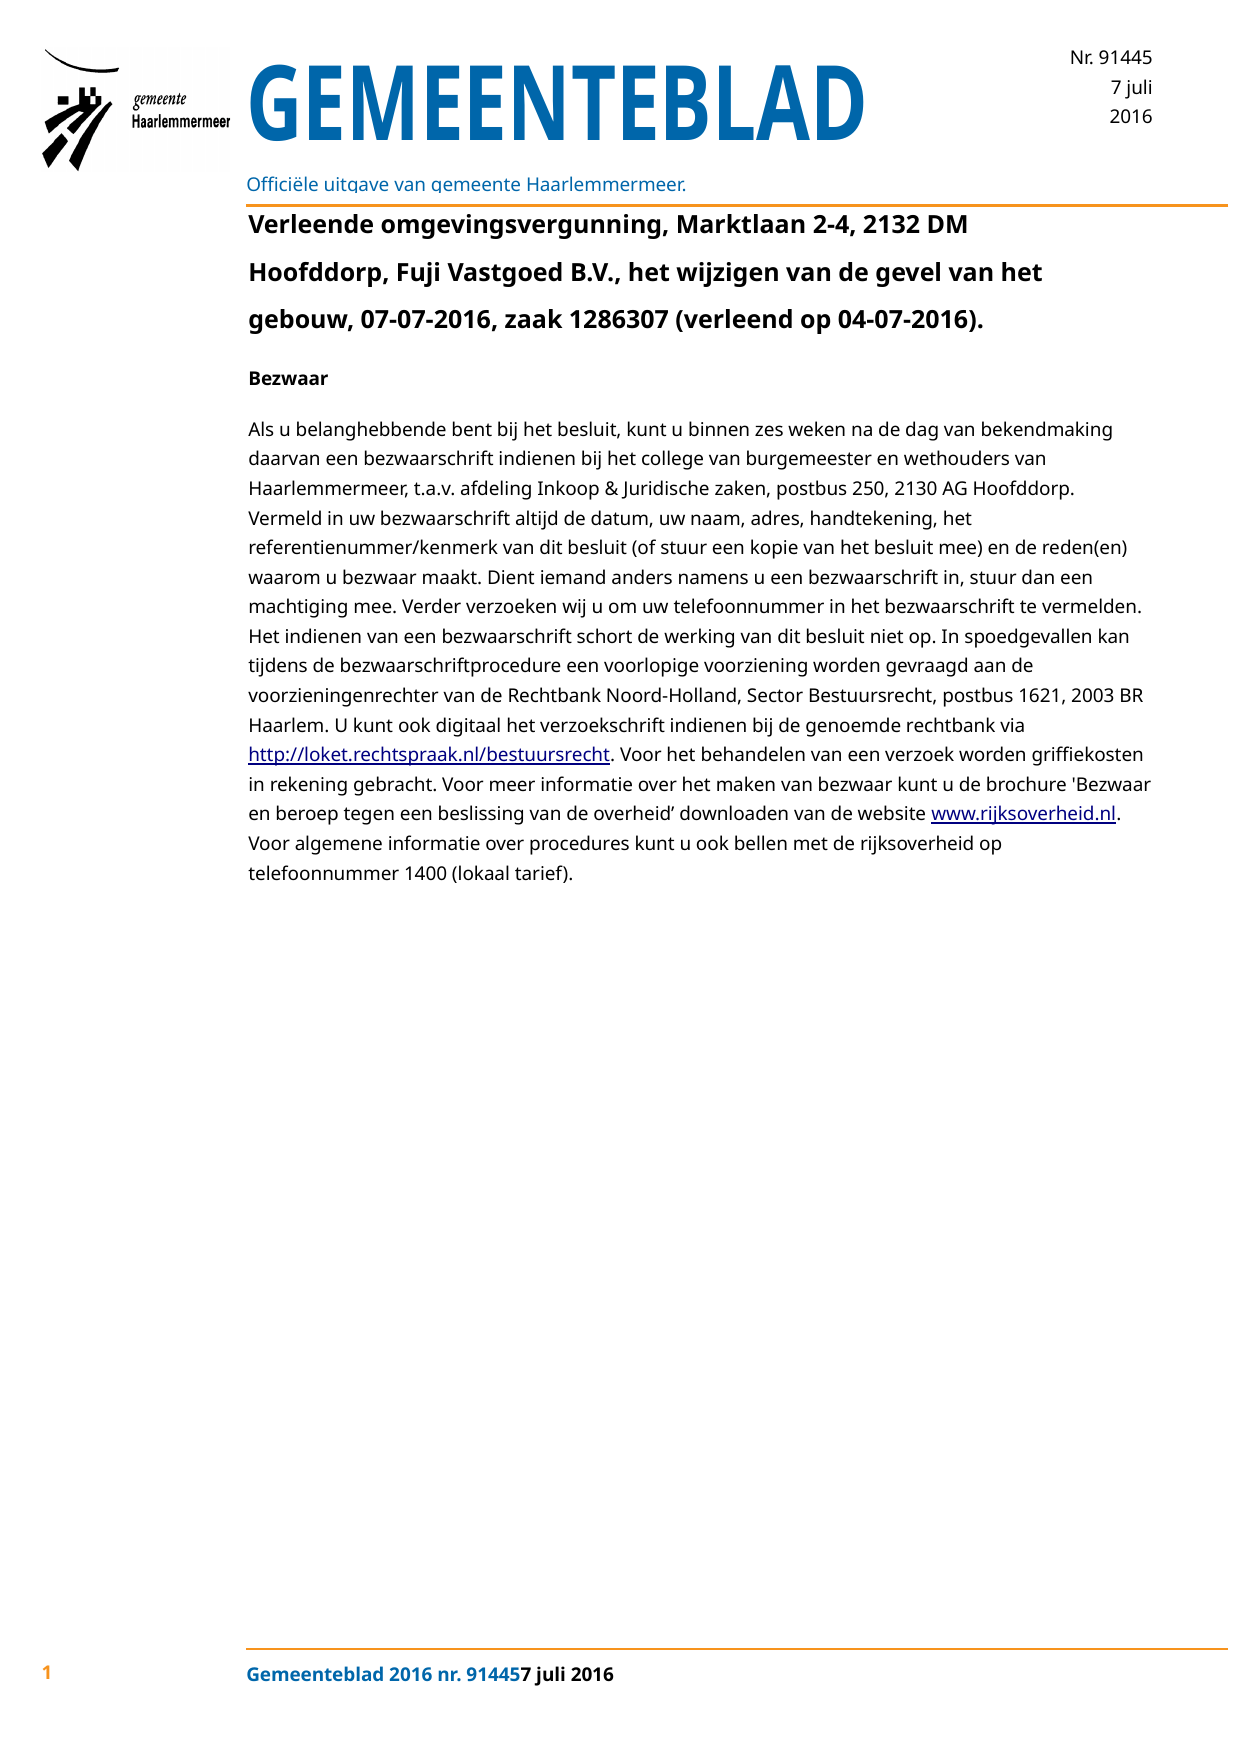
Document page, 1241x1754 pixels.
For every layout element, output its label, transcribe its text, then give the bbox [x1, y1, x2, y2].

text Als u belanghebbende bent bij het besluit, kunt u binnen zes weken na de dag van bekendmaking daarvan een bezwaarschrift indienen bij het college van burgemeester en wethouders van Haarlemmermeer, t.a.v. afdeling Inkoop & Juridische zaken, postbus 250, 2130 AG Hoofddorp. Vermeld in uw bezwaarschrift altijd de datum, uw naam, adres, handtekening, het referentienummer/kenmerk van dit besluit (of stuur een kopie van het besluit mee) en de reden(en) waarom u bezwaar maakt. Dient iemand anders namens u een bezwaarschrift in, stuur dan een machtiging mee. Verder verzoeken wij u om uw telefoonnummer in het bezwaarschrift te vermelden. Het indienen van een bezwaarschrift schort de werking van dit besluit niet op. In spoedgevallen kan tijdens de bezwaarschriftprocedure een voorlopige voorziening worden gevraagd aan de voorzieningenrechter van de Rechtbank Noord-Holland, Sector Bestuursrecht, postbus 1621, 2003 BR Haarlem. U kunt ook digitaal het verzoekschrift indienen bij de genoemde rechtbank via http://loket.rechtspraak.nl/bestuursrecht. Voor het behandelen van een verzoek worden griffiekosten in rekening gebracht. Voor meer informatie over het maken van bezwaar kunt u de brochure 'Bezwaar en beroep tegen een beslissing van de overheid’ downloaden van de website www.rijksoverheid.nl. Voor algemene informatie over procedures kunt u ook bellen met de rijksoverheid op telefoonnummer 1400 (lokaal tarief). [248, 416, 1152, 885]
text Verleende omgevingsvergunning, Marktlaan 2-4, 2132 DM Hoofddorp, Fuji Vastgoed B.V., het wijzigen van de gevel van het gebouw, 07-07-2016, zaak 1286307 (verleend op 04-07-2016). [248, 207, 1152, 336]
picture [41, 47, 231, 172]
text Bezwaar [248, 366, 1152, 391]
